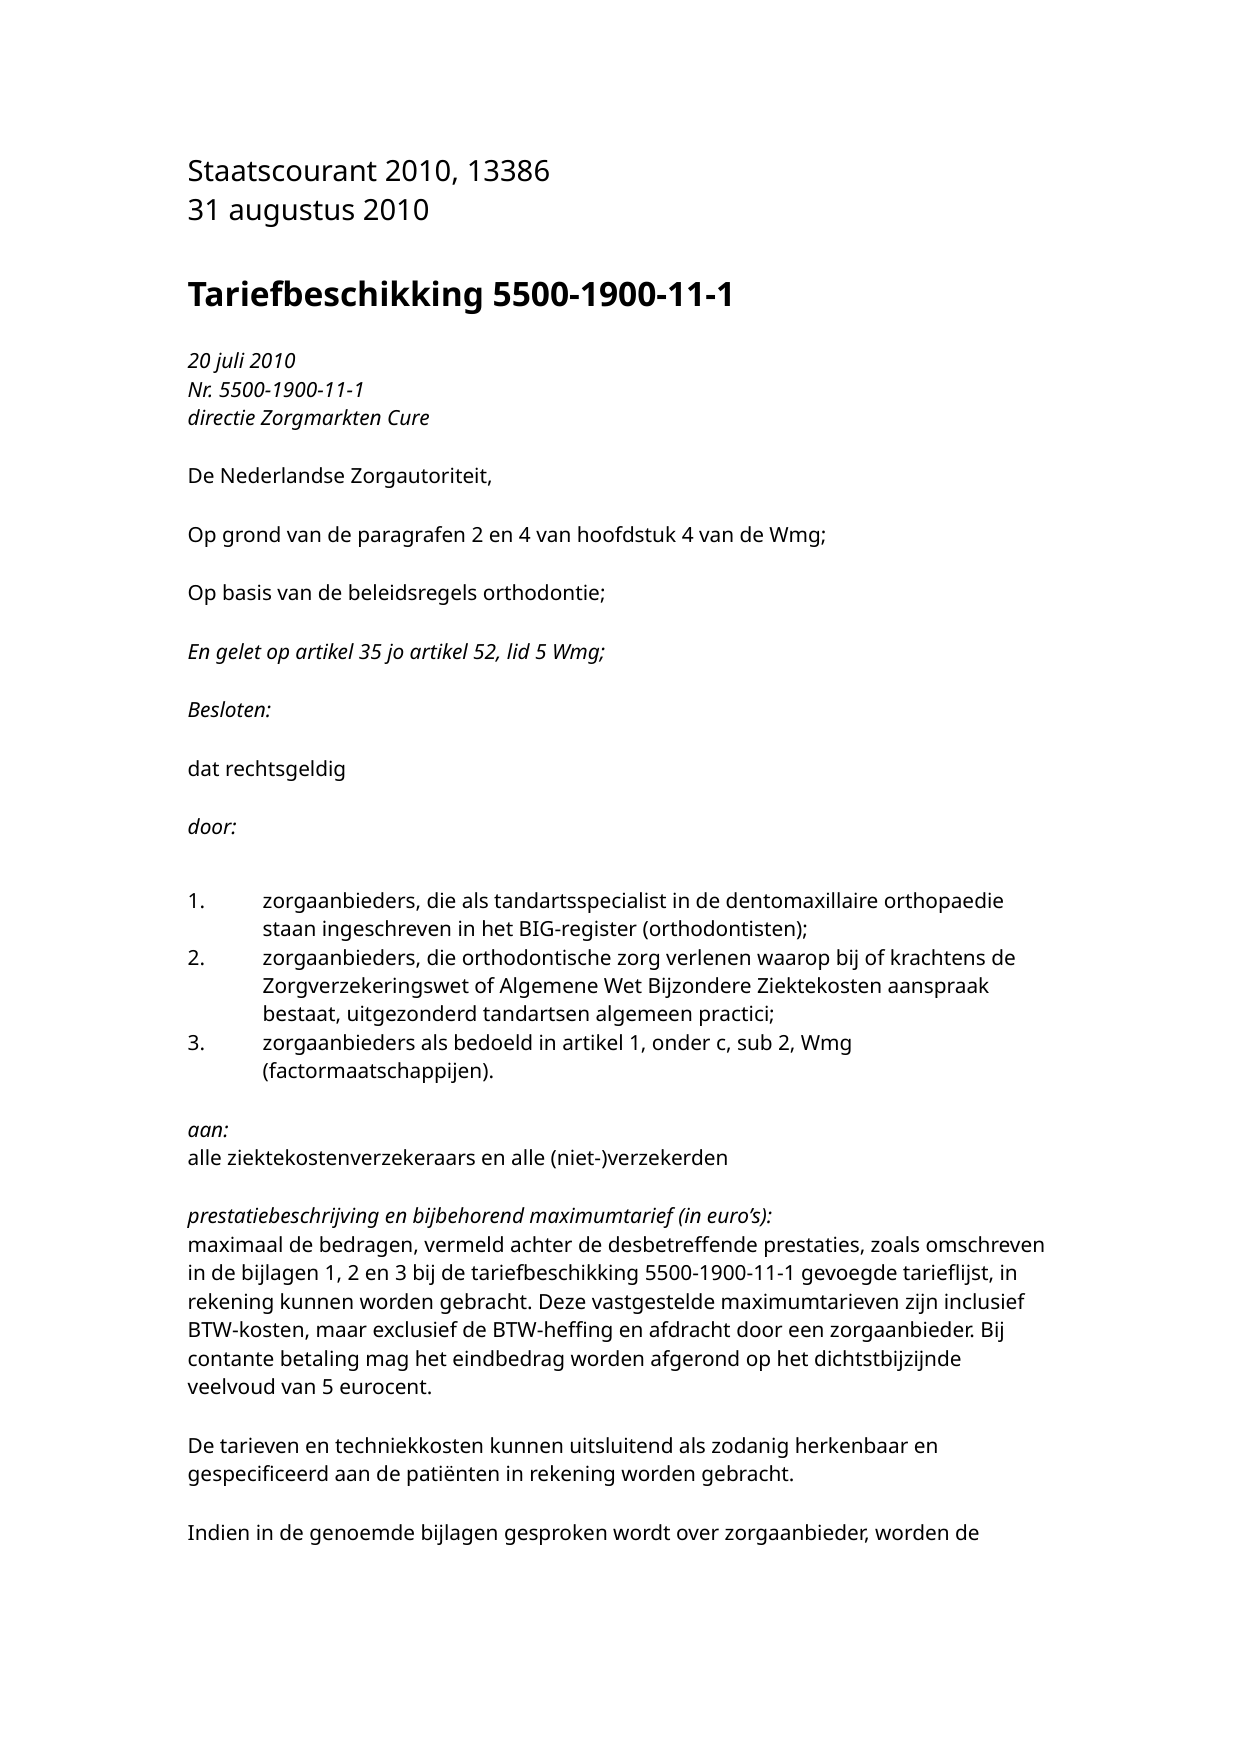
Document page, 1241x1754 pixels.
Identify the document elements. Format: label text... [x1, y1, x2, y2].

subtitle Tariefbeschikking 5500-1900-11-1 [187, 271, 1053, 316]
text En gelet op artikel 35 jo artikel 52, lid 5 Wmg; [187, 637, 1053, 665]
text 20 juli 2010 [187, 346, 1053, 375]
list zorgaanbieders, die als tandartsspecialist in de dentomaxillaire orthopaedie staan ingeschreven in het BIG-register (orthodontisten); [187, 886, 1053, 943]
text Besloten: [187, 695, 1053, 724]
text De tarieven en techniekkosten kunnen uitsluitend als zodanig herkenbaar en gespecificeerd aan de patiënten in rekening worden gebracht. [187, 1431, 1053, 1488]
text directie Zorgmarkten Cure [187, 403, 1053, 432]
text alle ziektekostenverzekeraars en alle (niet-)verzekerden [187, 1143, 1053, 1172]
text door: [187, 812, 1053, 841]
text maximaal de bedragen, vermeld achter de desbetreffende prestaties, zoals omschreven in de bijlagen 1, 2 en 3 bij de tariefbeschikking 5500-1900-11-1 gevoegde tarieflijst, in rekening kunnen worden gebracht. Deze vastgestelde maximumtarieven zijn inclusief BTW-kosten, maar exclusief de BTW-heffing en afdracht door een zorgaanbieder. Bij contante betaling mag het eindbedrag worden afgerond op het dichtstbijzijnde veelvoud van 5 eurocent. [187, 1230, 1053, 1401]
text De Nederlandse Zorgautoriteit, [187, 462, 1053, 490]
text 31 augustus 2010 [187, 190, 1053, 229]
text dat rechtsgeldig [187, 754, 1053, 782]
list zorgaanbieders, die orthodontische zorg verlenen waarop bij of krachtens de Zorgverzekeringswet of Algemene Wet Bijzondere Ziektekosten aanspraak bestaat, uitgezonderd tandartsen algemeen practici; [187, 943, 1053, 1028]
text Op basis van de beleidsregels orthodontie; [187, 578, 1053, 607]
text Nr. 5500-1900-11-1 [187, 375, 1053, 403]
text Indien in de genoemde bijlagen gesproken wordt over zorgaanbieder, worden de [187, 1518, 1053, 1546]
text prestatiebeschrijving en bijbehorend maximumtarief (in euro’s): [187, 1202, 1053, 1230]
text Op grond van de paragrafen 2 en 4 van hoofdstuk 4 van de Wmg; [187, 520, 1053, 548]
list zorgaanbieders als bedoeld in artikel 1, onder c, sub 2, Wmg (factormaatschappijen). [187, 1028, 1053, 1085]
text Staatscourant 2010, 13386 [187, 150, 1053, 190]
text aan: [187, 1115, 1053, 1143]
